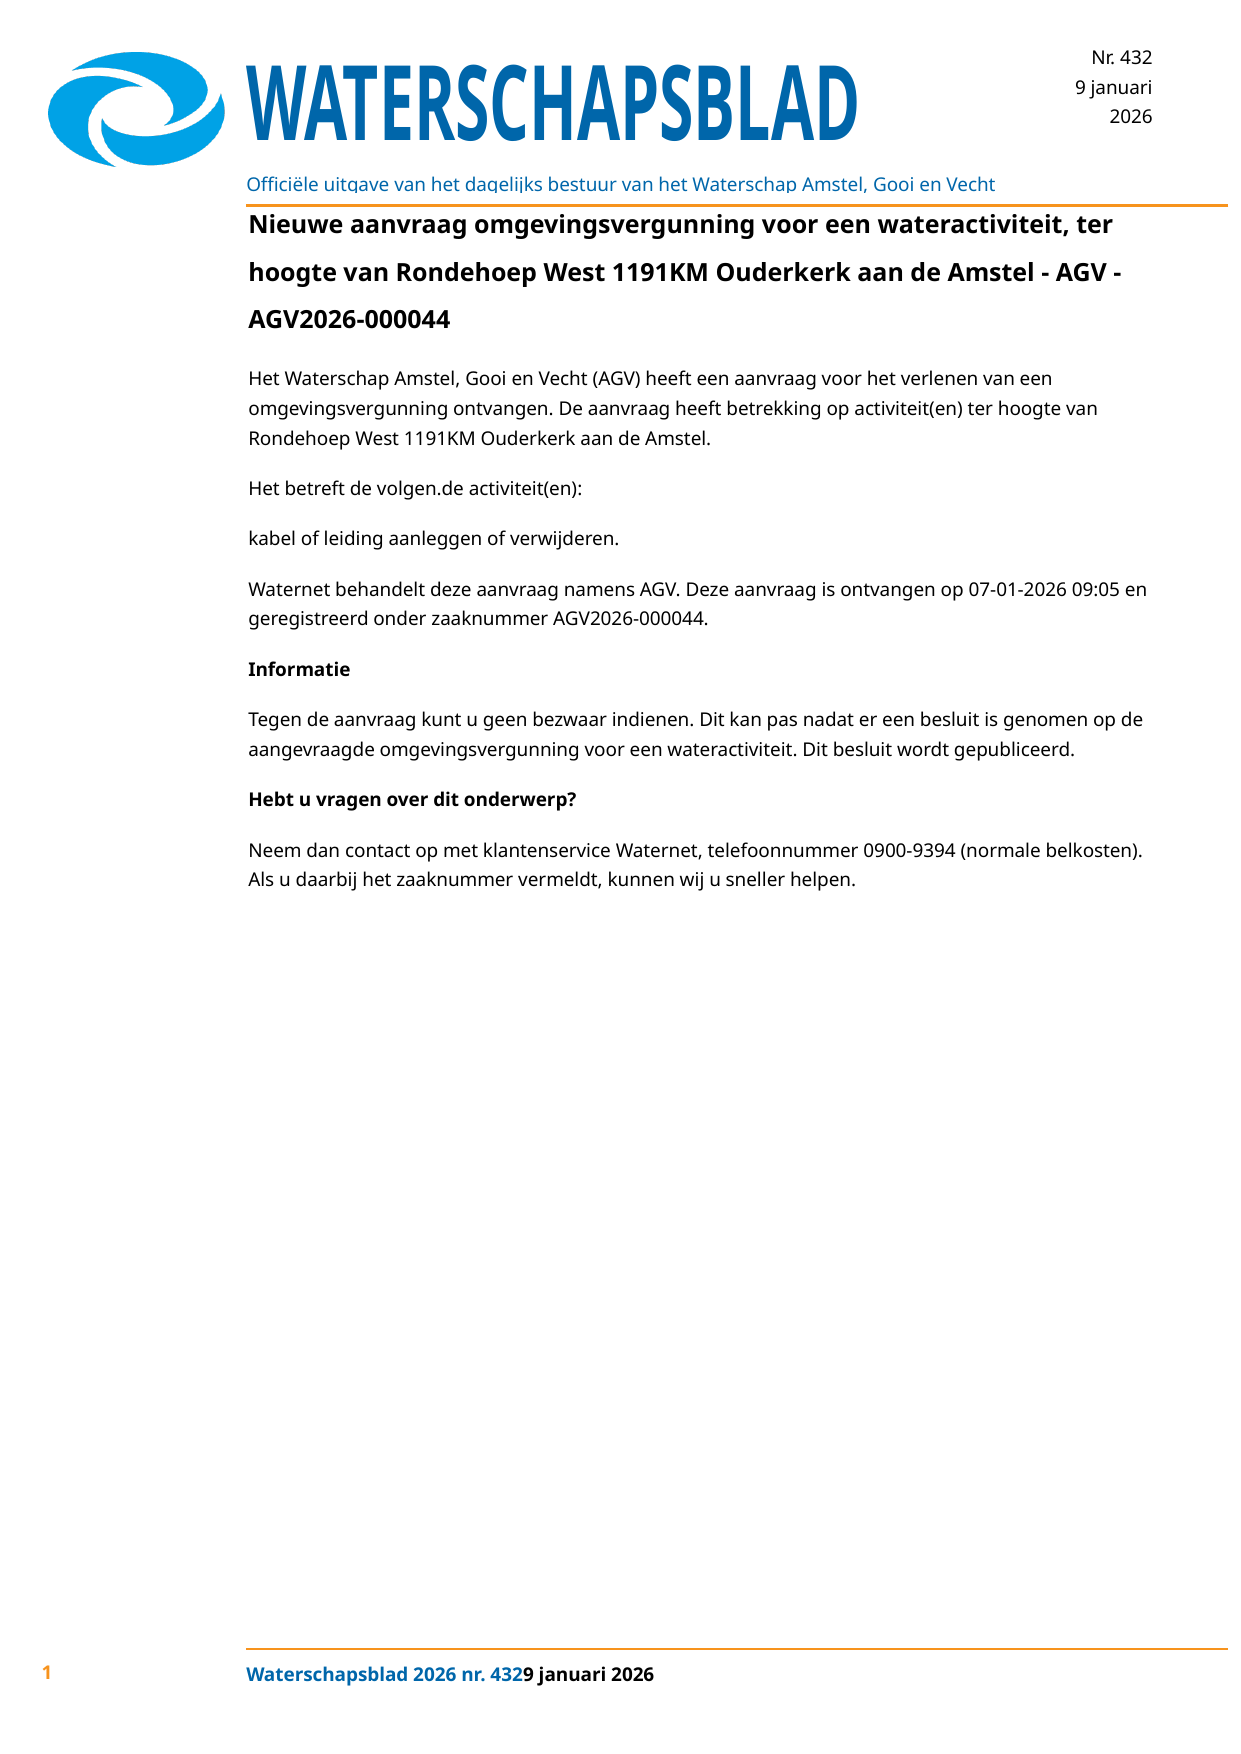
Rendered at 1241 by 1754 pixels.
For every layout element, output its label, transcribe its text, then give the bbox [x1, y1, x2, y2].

text kabel of leiding aanleggen of verwijderen. [248, 526, 1152, 551]
text Nieuwe aanvraag omgevingsvergunning voor een wateractiviteit, ter hoogte van Rondehoep West 1191KM Ouderkerk aan de Amstel - AGV - AGV2026-000044 [248, 207, 1152, 336]
text Het Waterschap Amstel, Gooi en Vecht (AGV) heeft een aanvraag voor het verlenen van een omgevingsvergunning ontvangen. De aanvraag heeft betrekking op activiteit(en) ter hoogte van Rondehoep West 1191KM Ouderkerk aan de Amstel. [248, 366, 1152, 450]
text Tegen de aanvraag kunt u geen bezwaar indienen. Dit kan pas nadat er een besluit is genomen op de aangevraagde omgevingsvergunning voor een wateractiviteit. Dit besluit wordt gepubliceerd. [248, 706, 1152, 762]
picture [41, 47, 231, 172]
text Waternet behandelt deze aanvraag namens AGV. Deze aanvraag is ontvangen op 07-01-2026 09:05 en geregistreerd onder zaaknummer AGV2026-000044. [248, 576, 1152, 631]
text Neem dan contact op met klantenservice Waternet, telefoonnummer 0900-9394 (normale belkosten). Als u daarbij het zaaknummer vermeldt, kunnen wij u sneller helpen. [248, 837, 1152, 892]
text Informatie [248, 656, 1152, 682]
text Het betreft de volgen.de activiteit(en): [248, 475, 1152, 501]
text Hebt u vragen over dit onderwerp? [248, 786, 1152, 812]
